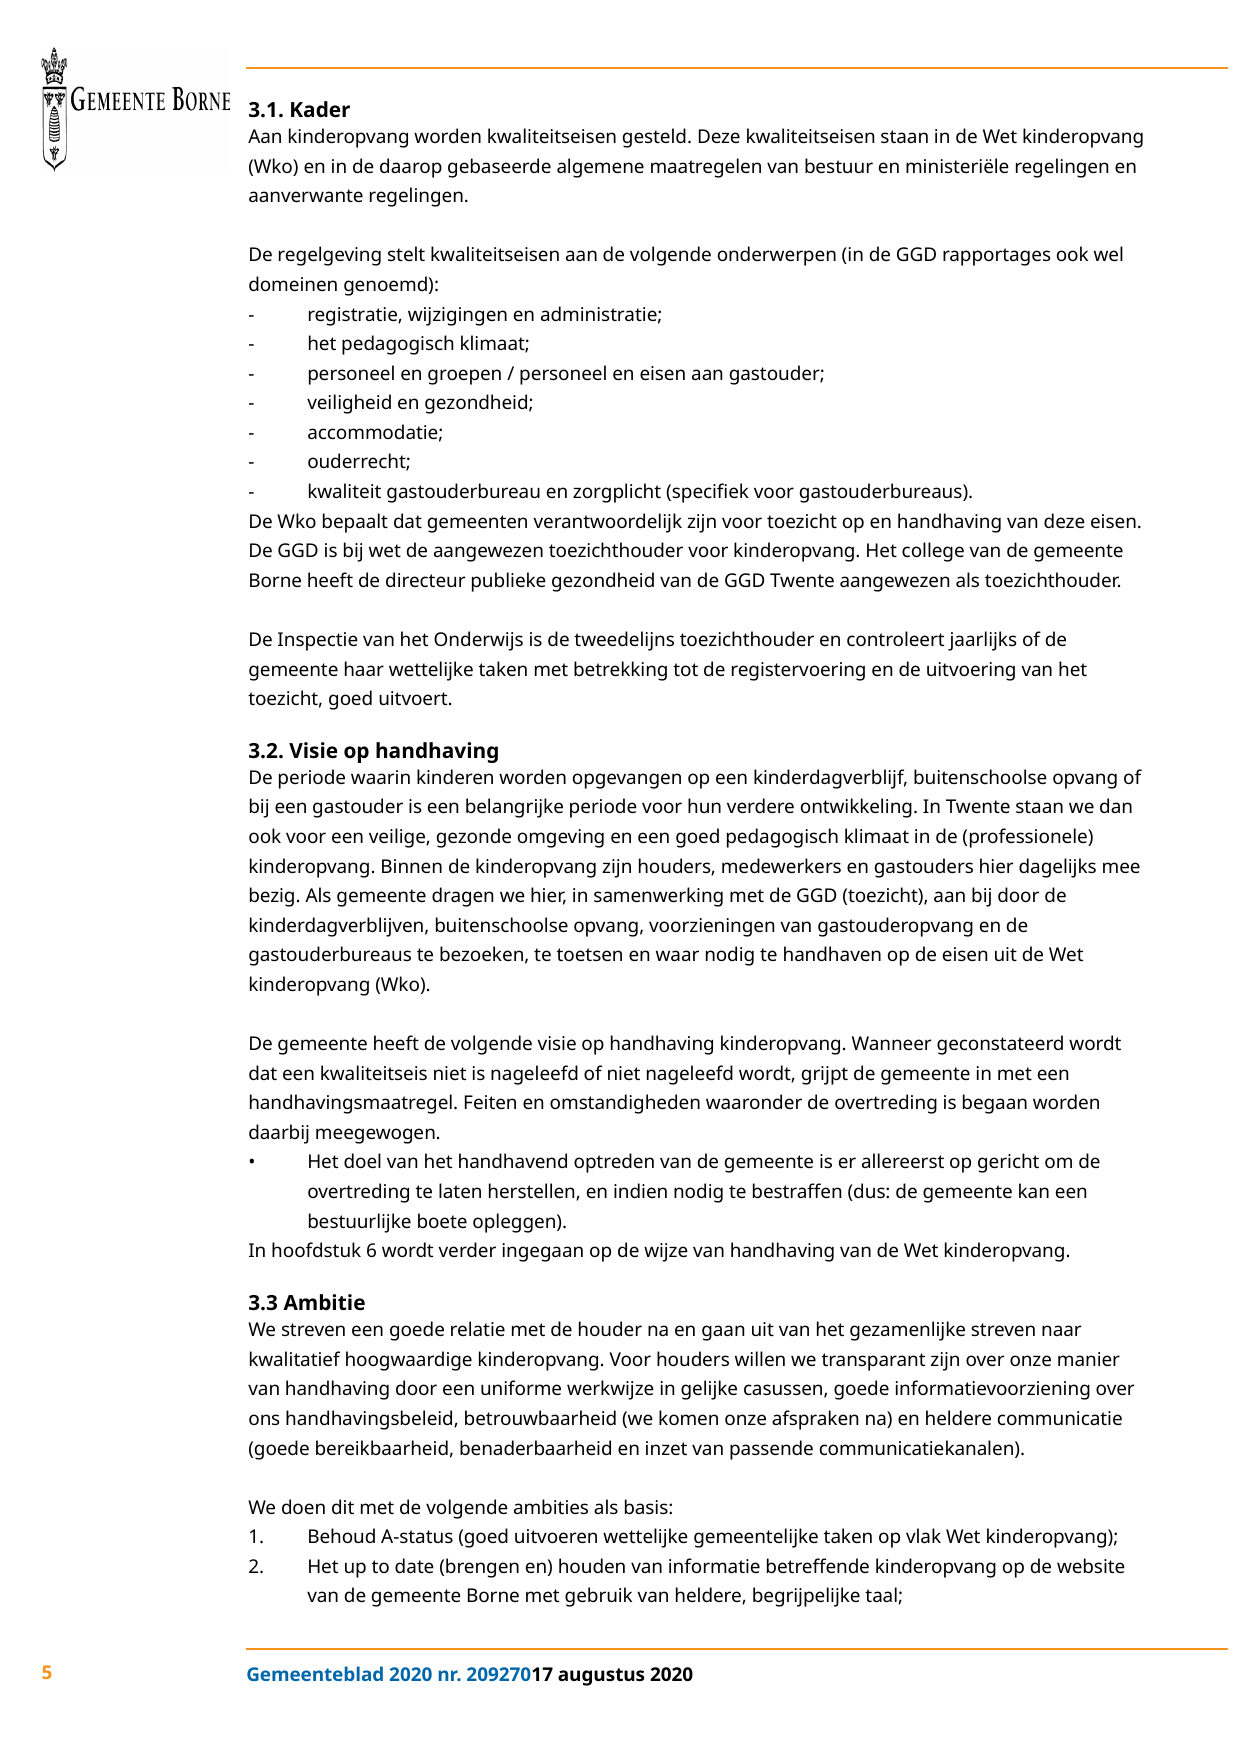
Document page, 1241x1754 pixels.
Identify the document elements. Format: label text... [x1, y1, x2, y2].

text In hoofdstuk 6 wordt verder ingegaan op de wijze van handhaving van de Wet kinderopvang. [248, 1237, 1152, 1263]
list ouderrecht; [248, 449, 1152, 474]
text De regelgeving stelt kwaliteitseisen aan de volgende onderwerpen (in de GGD rapportages ook wel domeinen genoemd): [248, 242, 1152, 297]
list accommodatie; [248, 419, 1152, 445]
text De Inspectie van het Onderwijs is de tweedelijns toezichthouder en controleert jaarlijks of de gemeente haar wettelijke taken met betrekking tot de registervoering en de uitvoering van het toezicht, goed uitvoert. [248, 626, 1152, 711]
list Behoud A-status (goed uitvoeren wettelijke gemeentelijke taken op vlak Wet kinderopvang); [248, 1523, 1152, 1549]
text Aan kinderopvang worden kwaliteitseisen gesteld. Deze kwaliteitseisen staan in de Wet kinderopvang (Wko) en in de daarop gebaseerde algemene maatregelen van bestuur en ministeriële regelingen en aanverwante regelingen. [248, 123, 1152, 208]
list Het doel van het handhavend optreden van de gemeente is er allereerst op gericht om de overtreding te laten herstellen, en indien nodig te bestraffen (dus: de gemeente kan een bestuurlijke boete opleggen). [248, 1149, 1152, 1234]
text 3.1. Kader [248, 95, 1152, 123]
list kwaliteit gastouderbureau en zorgplicht (specifiek voor gastouderbureaus). [248, 478, 1152, 504]
list het pedagogisch klimaat; [248, 330, 1152, 356]
list veiligheid en gezondheid; [248, 389, 1152, 415]
text We doen dit met de volgende ambities als basis: [248, 1494, 1152, 1519]
picture [41, 47, 231, 172]
list Het up to date (brengen en) houden van informatie betreffende kinderopvang op de website van de gemeente Borne met gebruik van heldere, begrijpelijke taal; [248, 1553, 1152, 1608]
list personeel en groepen / personeel en eisen aan gastouder; [248, 360, 1152, 386]
text 3.2. Visie op handhaving [248, 736, 1152, 764]
text We streven een goede relatie met de houder na en gaan uit van het gezamenlijke streven naar kwalitatief hoogwaardige kinderopvang. Voor houders willen we transparant zijn over onze manier van handhaving door een uniforme werkwijze in gelijke casussen, goede informatievoorziening over ons handhavingsbeleid, betrouwbaarheid (we komen onze afspraken na) en heldere communicatie (goede bereikbaarheid, benaderbaarheid en inzet van passende communicatiekanalen). [248, 1316, 1152, 1460]
text 3.3 Ambitie [248, 1288, 1152, 1316]
text De gemeente heeft de volgende visie op handhaving kinderopvang. Wanneer geconstateerd wordt dat een kwaliteitseis niet is nageleefd of niet nageleefd wordt, grijpt de gemeente in met een handhavingsmaatregel. Feiten en omstandigheden waaronder de overtreding is begaan worden daarbij meegewogen. [248, 1030, 1152, 1145]
list registratie, wijzigingen en administratie; [248, 301, 1152, 326]
text De periode waarin kinderen worden opgevangen op een kinderdagverblijf, buitenschoolse opvang of bij een gastouder is een belangrijke periode voor hun verdere ontwikkeling. In Twente staan we dan ook voor een veilige, gezonde omgeving en een goed pedagogisch klimaat in de (professionele) kinderopvang. Binnen de kinderopvang zijn houders, medewerkers en gastouders hier dagelijks mee bezig. Als gemeente dragen we hier, in samenwerking met de GGD (toezicht), aan bij door de kinderdagverblijven, buitenschoolse opvang, voorzieningen van gastouderopvang en de gastouderbureaus te bezoeken, te toetsen en waar nodig te handhaven op de eisen uit de Wet kinderopvang (Wko). [248, 764, 1152, 997]
text De Wko bepaalt dat gemeenten verantwoordelijk zijn voor toezicht op en handhaving van deze eisen. De GGD is bij wet de aangewezen toezichthouder voor kinderopvang. Het college van de gemeente Borne heeft de directeur publieke gezondheid van de GGD Twente aangewezen als toezichthouder. [248, 508, 1152, 593]
